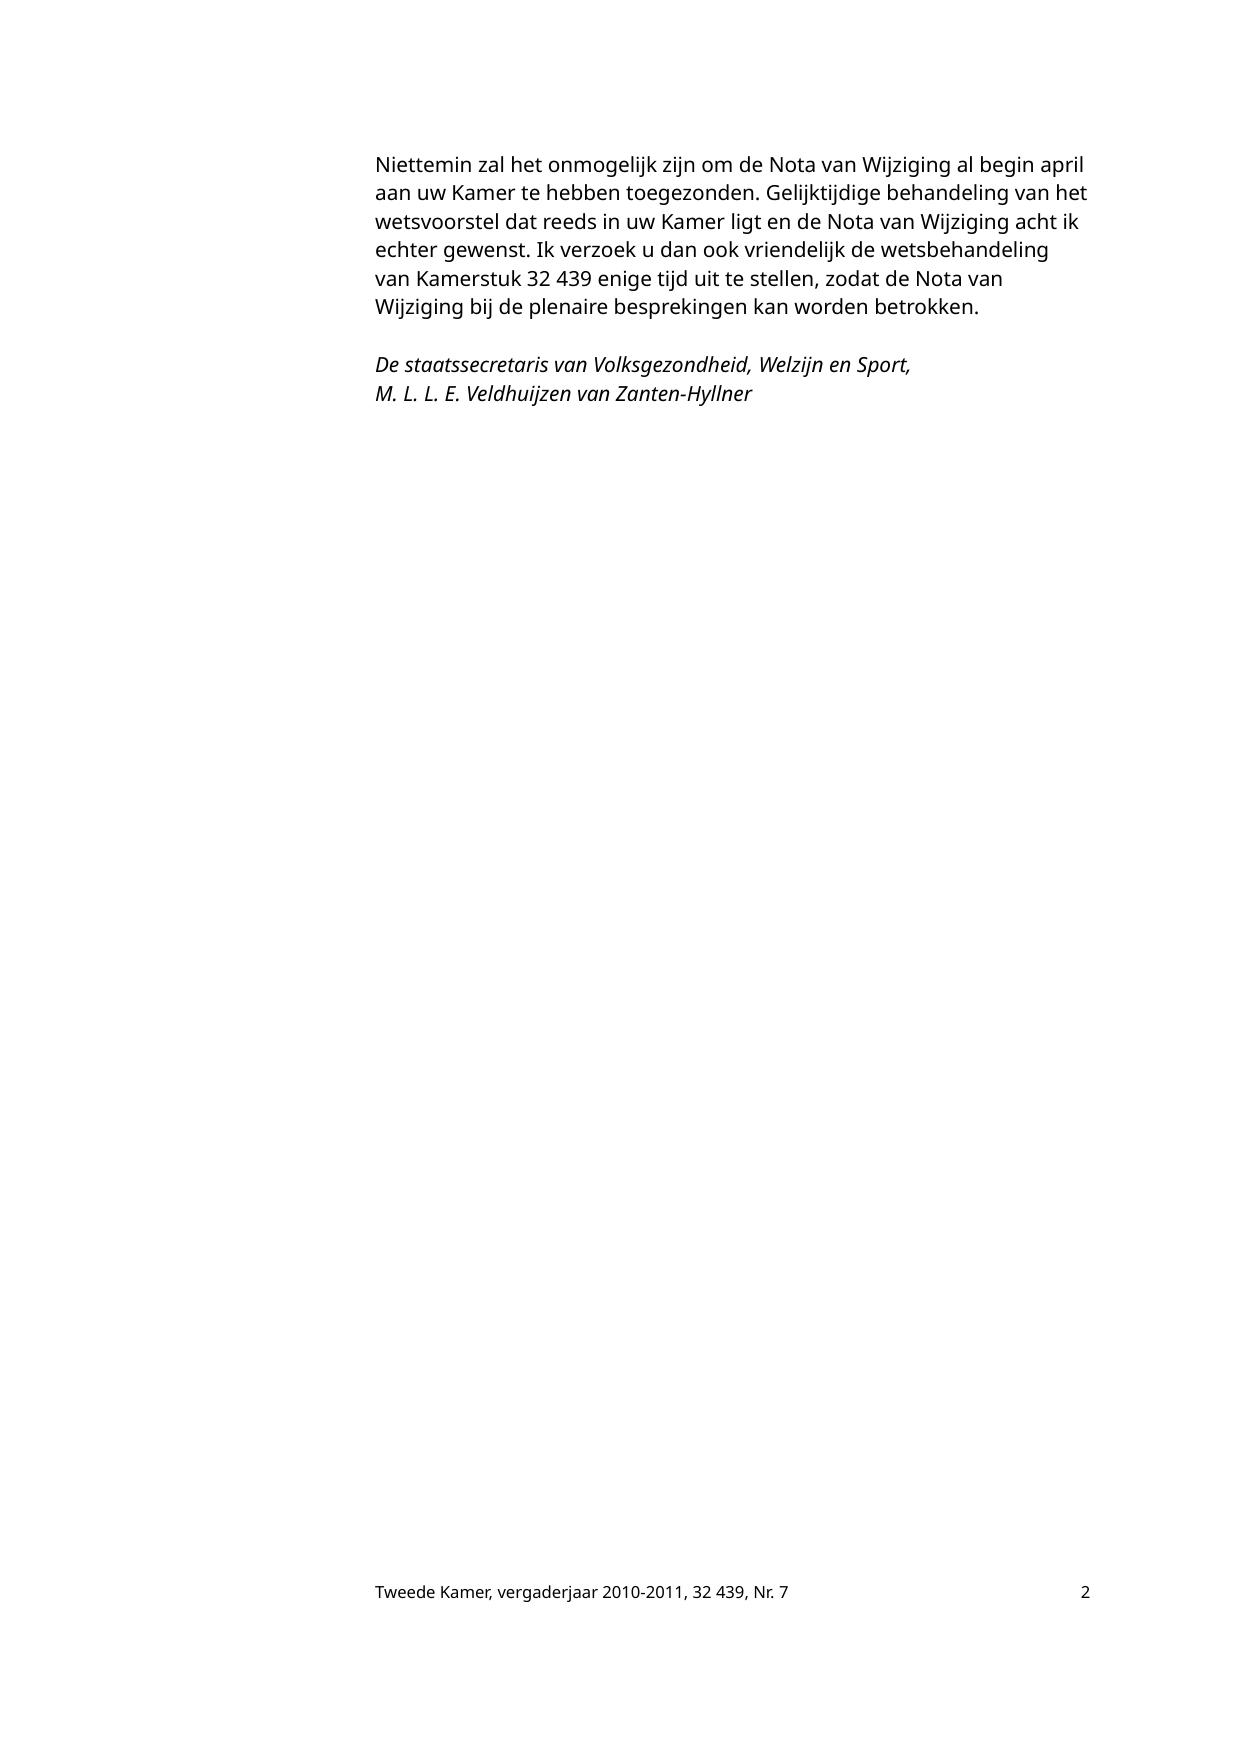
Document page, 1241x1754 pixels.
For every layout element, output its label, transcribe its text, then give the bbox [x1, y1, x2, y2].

text De staatssecretaris van Volksgezondheid, Welzijn en Sport, [375, 351, 1090, 379]
text M. L. L. E. Veldhuijzen van Zanten-Hyllner [375, 379, 1090, 407]
text Niettemin zal het onmogelijk zijn om de Nota van Wijziging al begin april aan uw Kamer te hebben toegezonden. Gelijktijdige behandeling van het wetsvoorstel dat reeds in uw Kamer ligt en de Nota van Wijziging acht ik echter gewenst. Ik verzoek u dan ook vriendelijk de wetsbehandeling van Kamerstuk 32 439 enige tijd uit te stellen, zodat de Nota van Wijziging bij de plenaire besprekingen kan worden betrokken. [375, 150, 1090, 321]
